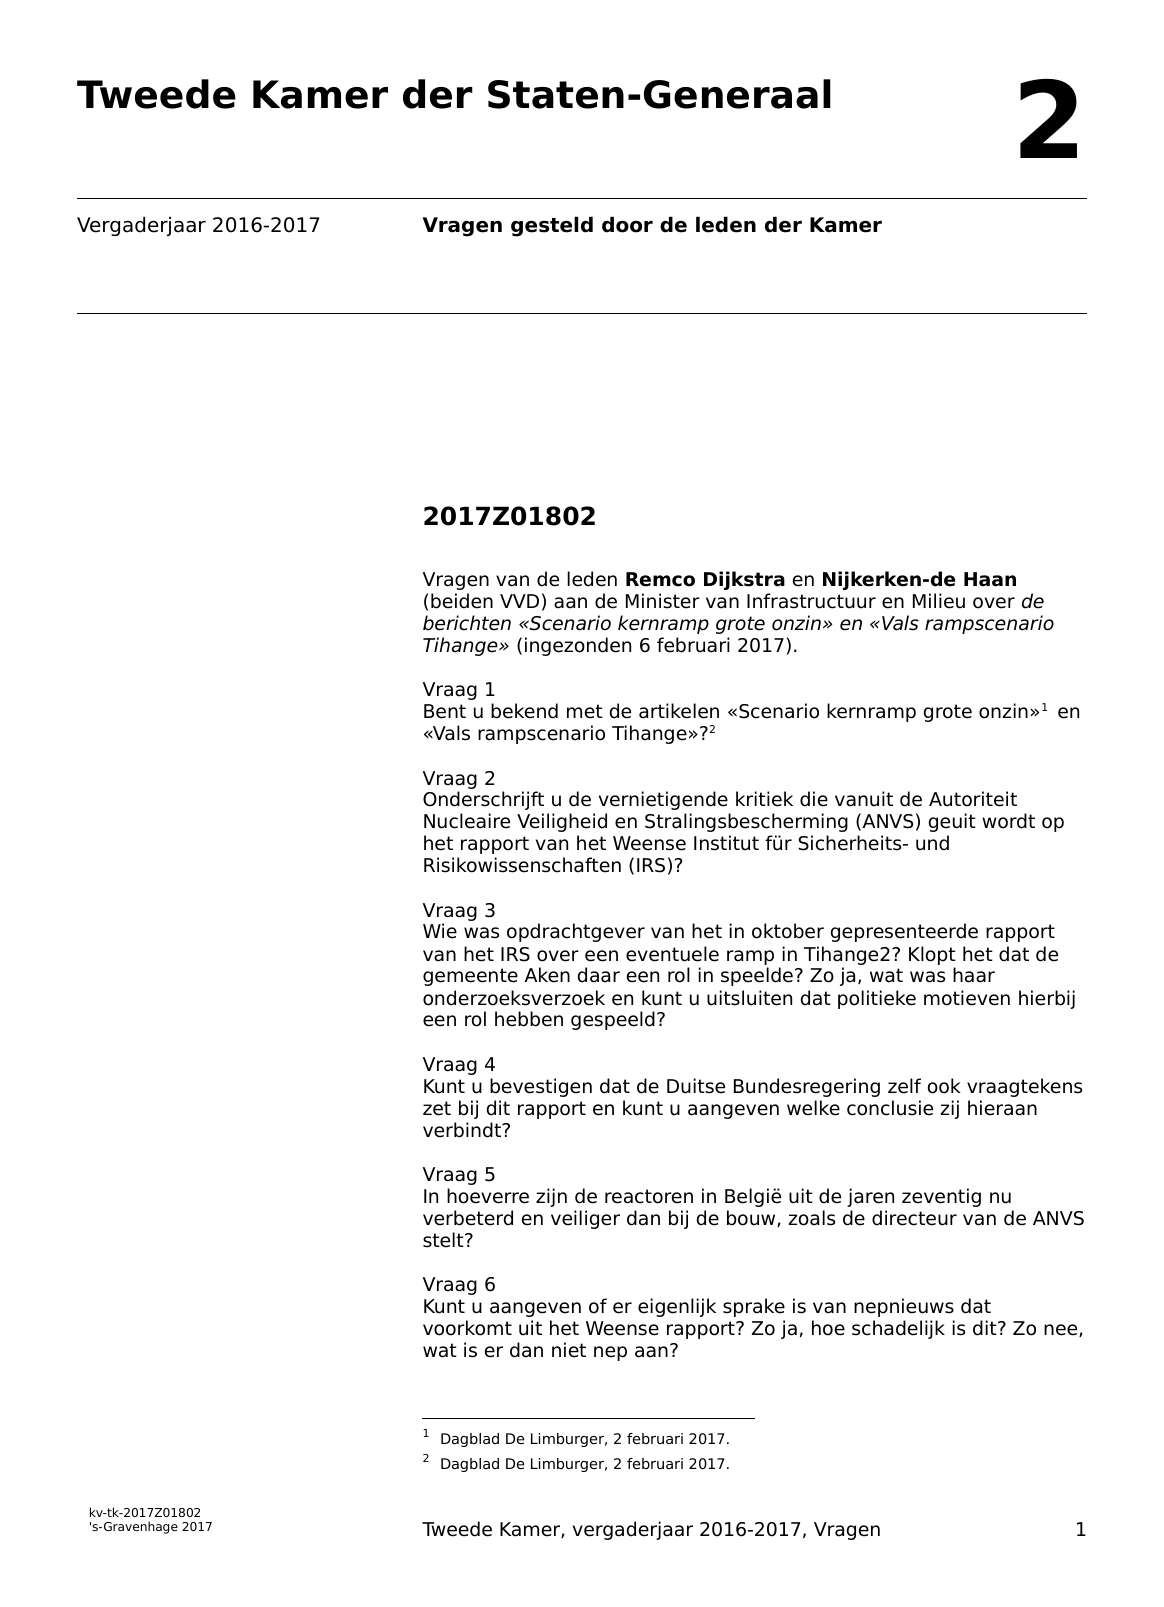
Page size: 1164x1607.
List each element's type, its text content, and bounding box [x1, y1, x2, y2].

table_header Tweede Kamer der Staten-Generaal [77, 59, 886, 198]
text 's-Gravenhage 2017 [88, 1520, 323, 1534]
text Wie was opdrachtgever van het in oktober gepresenteerde rapport van het IRS over een eventuele ramp in Tihange2? Klopt het dat de gemeente Aken daar een rol in speelde? Zo ja, wat was haar onderzoeksverzoek en kunt u uitsluiten dat politieke motieven hierbij een rol hebben gespeeld? [422, 921, 1087, 1031]
text Vraag 5 [422, 1164, 1087, 1186]
text 2017Z01802 [422, 502, 1087, 531]
text Dagblad De Limburger, 2 februari 2017. [422, 1452, 1087, 1474]
text Vraag 6 [422, 1274, 1087, 1296]
text Vraag 4 [422, 1053, 1087, 1076]
text Vraag 1 [422, 679, 1087, 701]
text Vraag 2 [422, 767, 1087, 789]
text Vraag 3 [422, 899, 1087, 921]
text Bent u bekend met de artikelen «Scenario kernramp grote onzin» en «Vals rampscenario Tihange»? [422, 701, 1087, 745]
table_header 2 [886, 59, 1087, 198]
text Kunt u bevestigen dat de Duitse Bundesregering zelf ook vraagtekens zet bij dit rapport en kunt u aangeven welke conclusie zij hieraan verbindt? [422, 1076, 1087, 1141]
table_cell Vragen gesteld door de leden der Kamer [422, 199, 1087, 313]
text Dagblad De Limburger, 2 februari 2017. [422, 1427, 1087, 1449]
text Kunt u aangeven of er eigenlijk sprake is van nepnieuws dat voorkomt uit het Weense rapport? Zo ja, hoe schadelijk is dit? Zo nee, wat is er dan niet nep aan? [422, 1296, 1087, 1362]
text kv-tk-2017Z01802 [88, 1506, 323, 1520]
text In hoeverre zijn de reactoren in België uit de jaren zeventig nu verbeterd en veiliger dan bij de bouw, zoals de directeur van de ANVS stelt? [422, 1186, 1087, 1252]
table_cell Vergaderjaar 2016-2017 [77, 199, 422, 313]
text Onderschrijft u de vernietigende kritiek die vanuit de Autoriteit Nucleaire Veiligheid en Stralingsbescherming (ANVS) geuit wordt op het rapport van het Weense Institut für Sicherheits- und Risikowissenschaften (IRS)? [422, 789, 1087, 877]
text Vragen van de leden Remco Dijkstra en Nijkerken-de Haan (beiden VVD) aan de Minister van Infrastructuur en Milieu over de berichten «Scenario kernramp grote onzin» en «Vals rampscenario Tihange» (ingezonden 6 februari 2017). [422, 569, 1087, 657]
